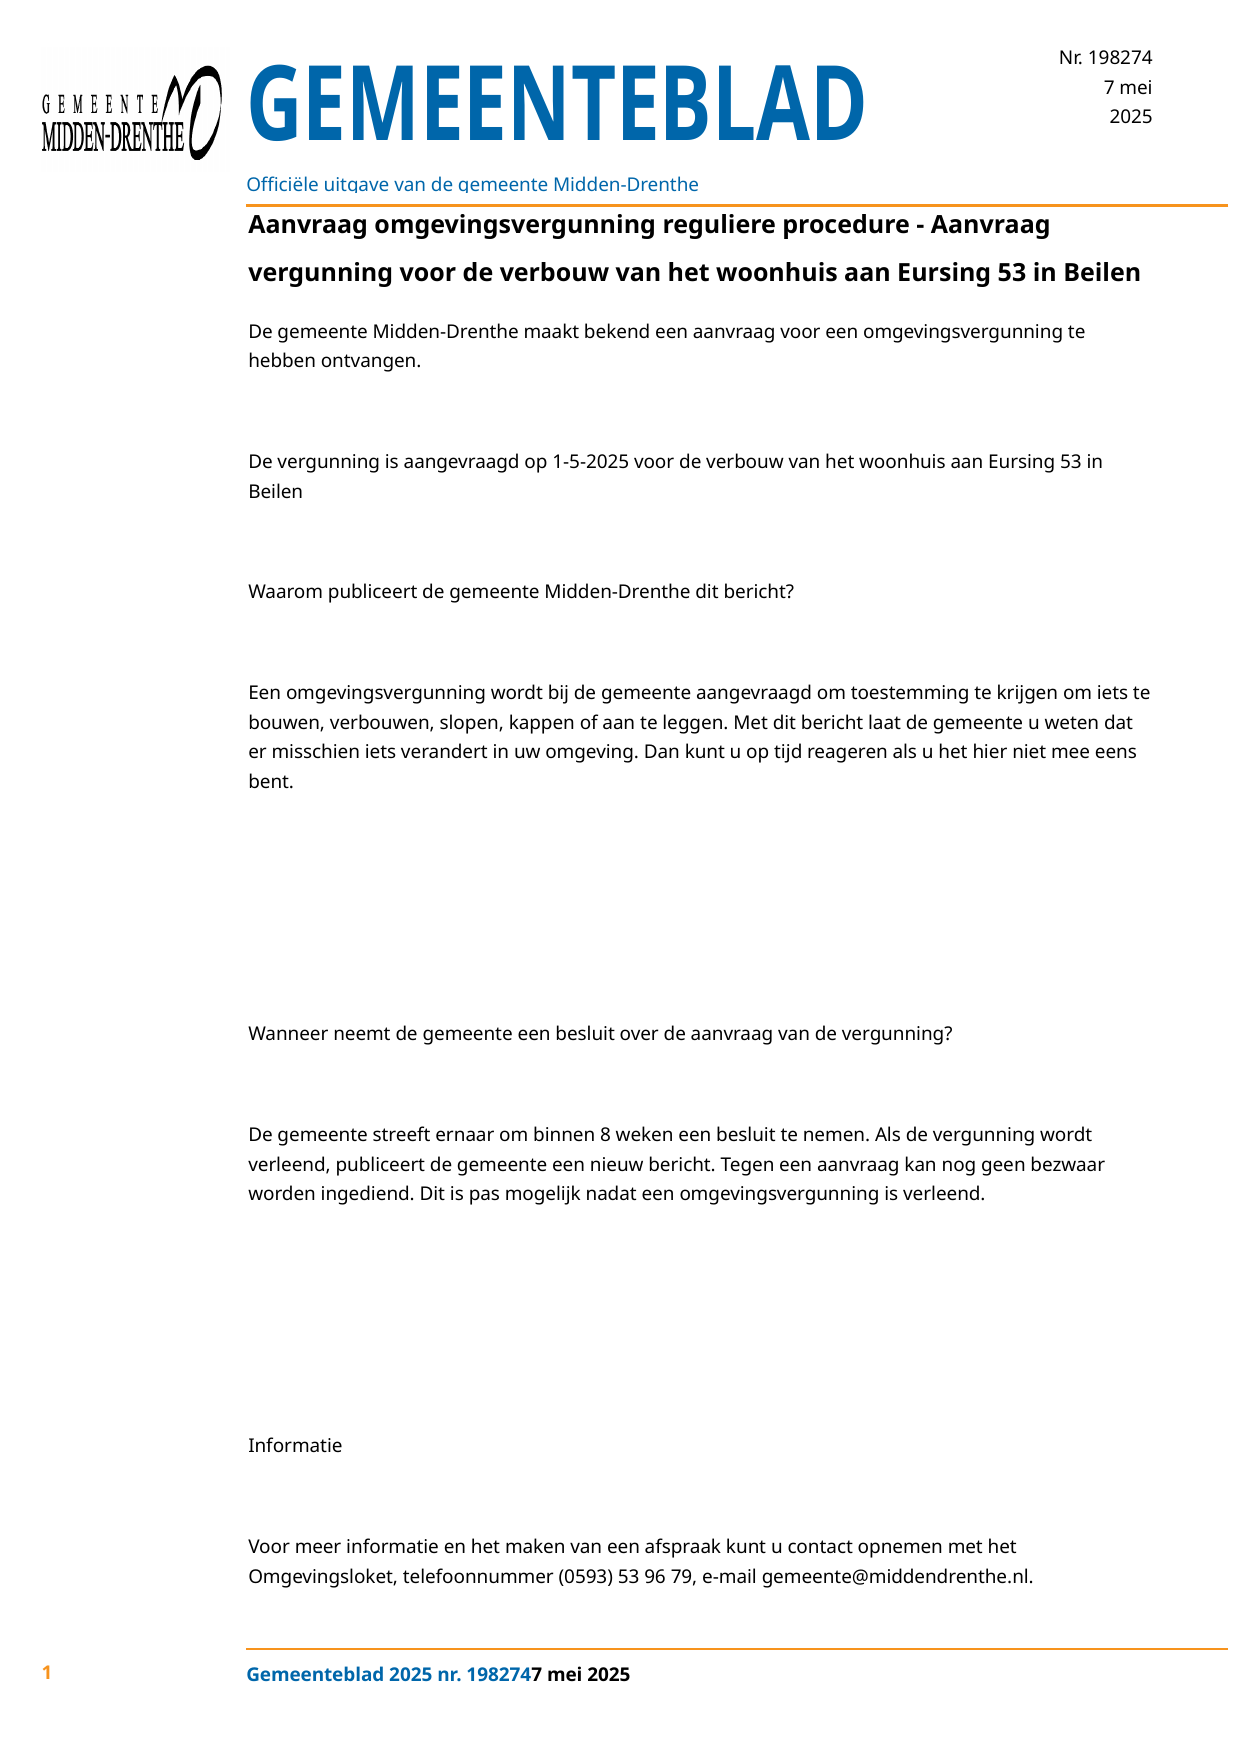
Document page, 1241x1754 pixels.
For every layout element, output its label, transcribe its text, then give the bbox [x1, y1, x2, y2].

text De gemeente streeft ernaar om binnen 8 weken een besluit te nemen. Als de vergunning wordt verleend, publiceert de gemeente een nieuw bericht. Tegen een aanvraag kan nog geen bezwaar worden ingediend. Dit is pas mogelijk nadat een omgevingsvergunning is verleend. [248, 1121, 1152, 1206]
text Informatie [248, 1432, 1152, 1458]
text Voor meer informatie en het maken van een afspraak kunt u contact opnemen met het Omgevingsloket, telefoonnummer (0593) 53 96 79, e-mail gemeente@middendrenthe.nl. [248, 1533, 1152, 1589]
text De vergunning is aangevraagd op 1-5-2025 voor de verbouw van het woonhuis aan Eursing 53 in Beilen [248, 448, 1152, 504]
picture [41, 47, 231, 172]
text Waarom publiceert de gemeente Midden-Drenthe dit bericht? [248, 579, 1152, 604]
text Aanvraag omgevingsvergunning reguliere procedure - Aanvraag vergunning voor de verbouw van het woonhuis aan Eursing 53 in Beilen [248, 207, 1152, 288]
text De gemeente Midden-Drenthe maakt bekend een aanvraag voor een omgevingsvergunning te hebben ontvangen. [248, 318, 1152, 373]
text Een omgevingsvergunning wordt bij de gemeente aangevraagd om toestemming te krijgen om iets te bouwen, verbouwen, slopen, kappen of aan te leggen. Met dit bericht laat de gemeente u weten dat er misschien iets verandert in uw omgeving. Dan kunt u op tijd reageren als u het hier niet mee eens bent. [248, 679, 1152, 794]
text Wanneer neemt de gemeente een besluit over de aanvraag van de vergunning? [248, 1020, 1152, 1046]
